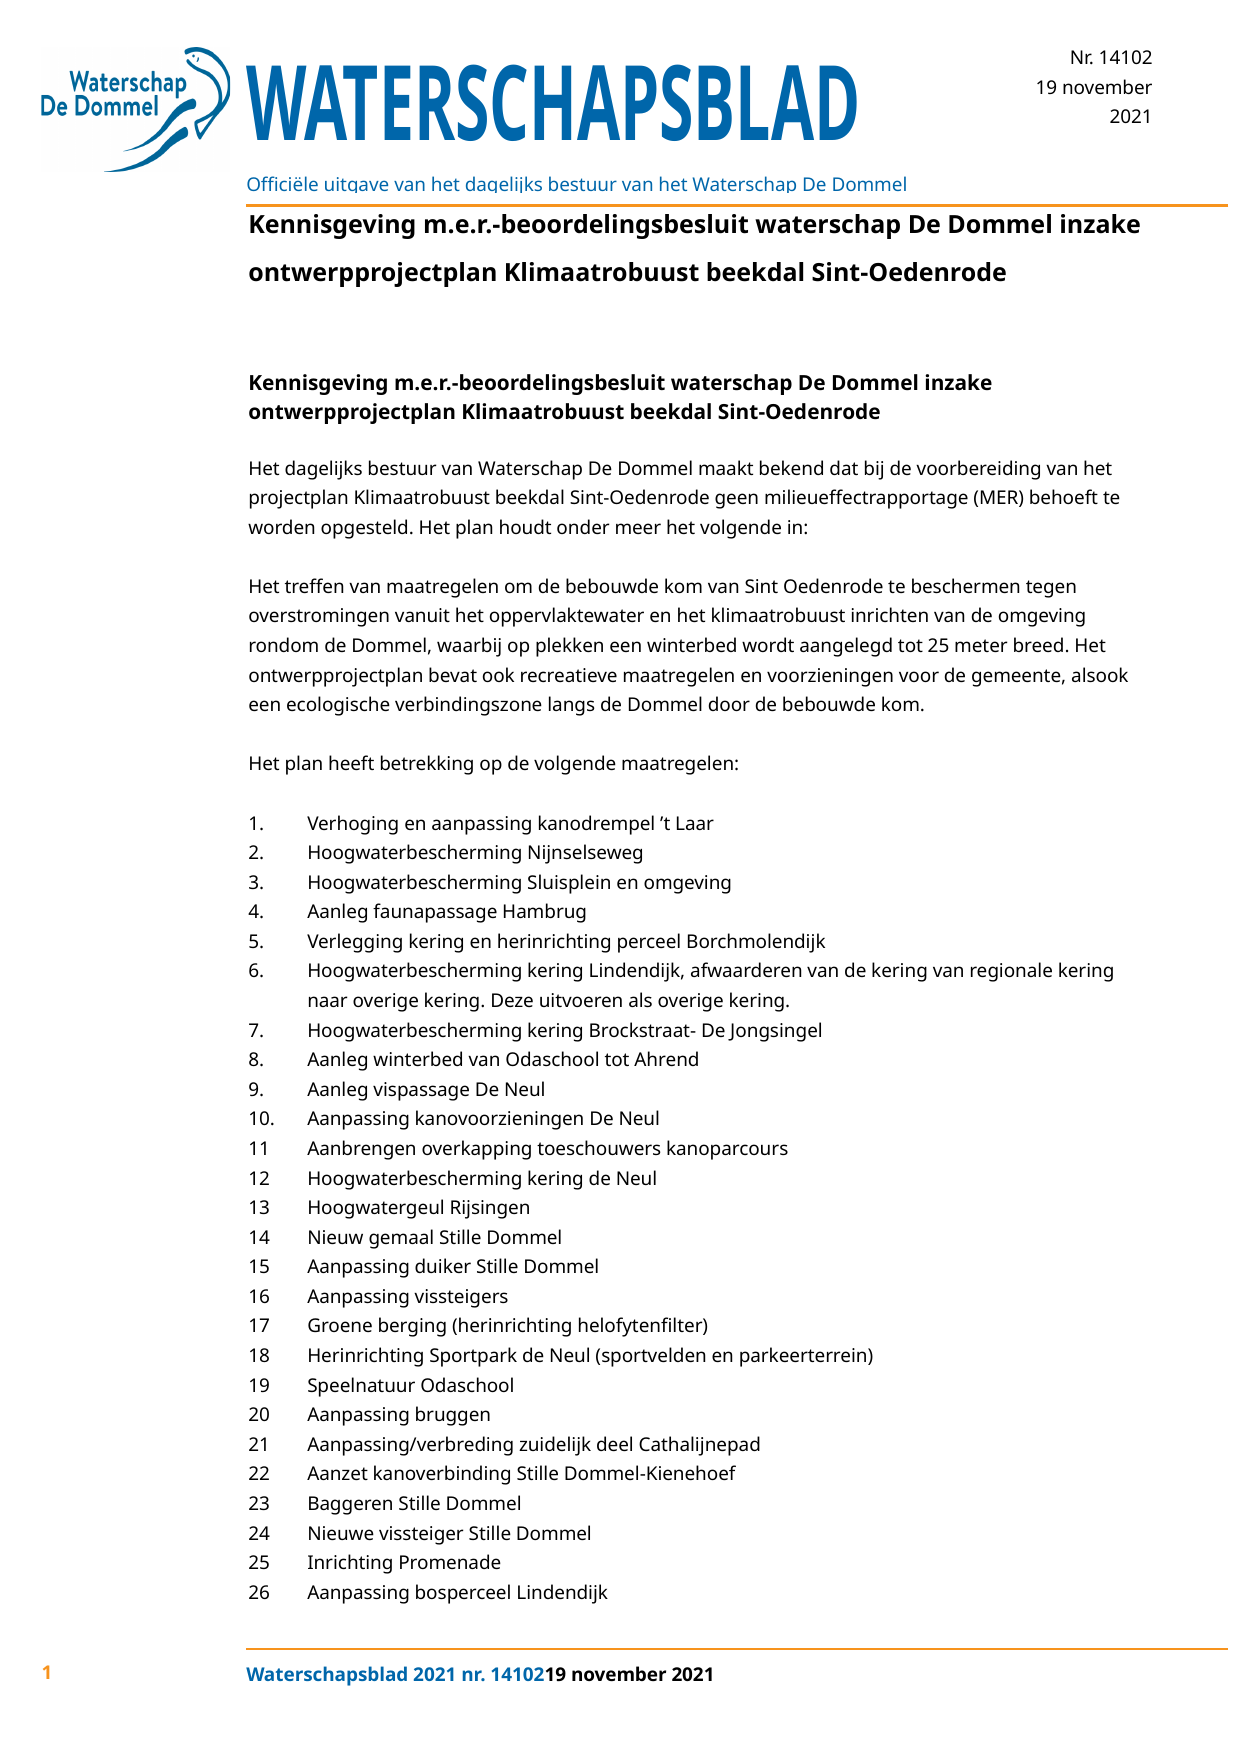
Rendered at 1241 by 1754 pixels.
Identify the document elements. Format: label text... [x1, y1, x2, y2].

list Speelnatuur Odaschool [248, 1372, 1152, 1398]
list Inrichting Promenade [248, 1549, 1152, 1575]
list Aanzet kanoverbinding Stille Dommel-Kienehoef [248, 1461, 1152, 1486]
list Groene berging (herinrichting helofytenfilter) [248, 1313, 1152, 1338]
picture [198, 118, 210, 131]
list Herinrichting Sportpark de Neul (sportvelden en parkeerterrein) [248, 1342, 1152, 1368]
picture [45, 99, 51, 111]
list Hoogwatergeul Rijsingen [248, 1194, 1152, 1220]
list Aanpassing kanovoorzieningen De Neul [248, 1106, 1152, 1131]
picture [204, 47, 231, 76]
list Aanbrengen overkapping toeschouwers kanoparcours [248, 1135, 1152, 1161]
list Hoogwaterbescherming kering Lindendijk, afwaarderen van de kering van regionale kering naar overige kering. Deze uitvoeren als overige kering. [248, 958, 1152, 1013]
text Kennisgeving m.e.r.-beoordelingsbesluit waterschap De Dommel inzake ontwerpprojectplan Klimaatrobuust beekdal Sint-Oedenrode [248, 207, 1152, 288]
list Aanpassing bosperceel Lindendijk [248, 1579, 1152, 1605]
list Aanleg winterbed van Odaschool tot Ahrend [248, 1046, 1152, 1072]
list Hoogwaterbescherming kering de Neul [248, 1165, 1152, 1191]
list Hoogwaterbescherming Sluisplein en omgeving [248, 869, 1152, 895]
picture [41, 47, 231, 172]
text Het dagelijks bestuur van Waterschap De Dommel maakt bekend dat bij de voorbereiding van het projectplan Klimaatrobuust beekdal Sint-Oedenrode geen milieueffectrapportage (MER) behoeft te worden opgesteld. Het plan houdt onder meer het volgende in: [248, 455, 1152, 540]
text Kennisgeving m.e.r.-beoordelingsbesluit waterschap De Dommel inzake ontwerpprojectplan Klimaatrobuust beekdal Sint-Oedenrode [248, 368, 1152, 425]
list Aanleg faunapassage Hambrug [248, 898, 1152, 924]
list Aanpassing bruggen [248, 1401, 1152, 1427]
list Hoogwaterbescherming kering Brockstraat- De Jongsingel [248, 1017, 1152, 1043]
list Verlegging kering en herinrichting perceel Borchmolendijk [248, 928, 1152, 954]
list Nieuwe vissteiger Stille Dommel [248, 1520, 1152, 1546]
list Aanpassing/verbreding zuidelijk deel Cathalijnepad [248, 1431, 1152, 1457]
list Aanpassing duiker Stille Dommel [248, 1253, 1152, 1279]
text Het treffen van maatregelen om de bebouwde kom van Sint Oedenrode te beschermen tegen overstromingen vanuit het oppervlaktewater en het klimaatrobuust inrichten van de omgeving rondom de Dommel, waarbij op plekken een winterbed wordt aangelegd tot 25 meter breed. Het ontwerpprojectplan bevat ook recreatieve maatregelen en voorzieningen voor de gemeente, alsook een ecologische verbindingszone langs de Dommel door de bebouwde kom. [248, 573, 1152, 717]
list Baggeren Stille Dommel [248, 1490, 1152, 1516]
list Aanleg vispassage De Neul [248, 1076, 1152, 1102]
list Hoogwaterbescherming Nijnselseweg [248, 839, 1152, 865]
list Aanpassing vissteigers [248, 1283, 1152, 1309]
list Nieuw gemaal Stille Dommel [248, 1224, 1152, 1250]
list Verhoging en aanpassing kanodrempel ’t Laar [248, 810, 1152, 836]
text Het plan heeft betrekking op de volgende maatregelen: [248, 751, 1152, 776]
